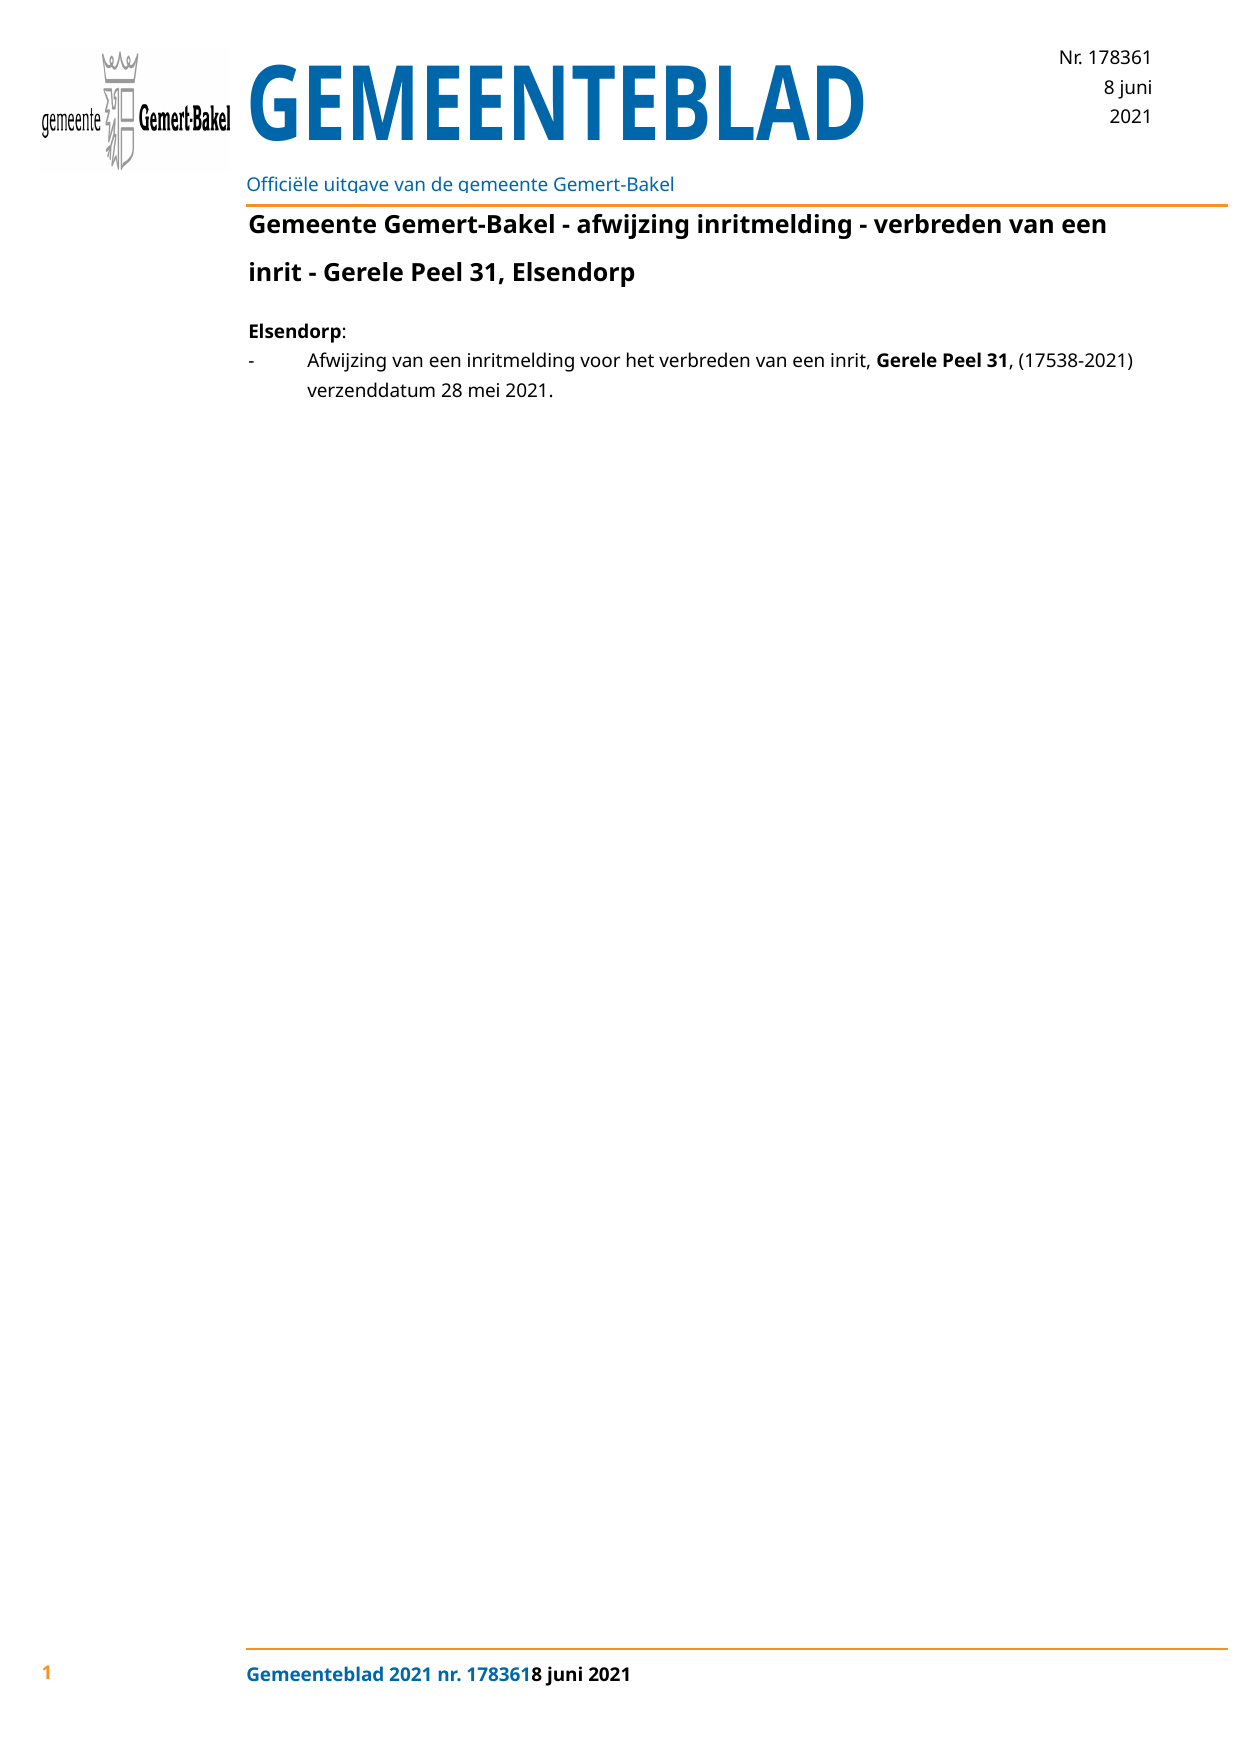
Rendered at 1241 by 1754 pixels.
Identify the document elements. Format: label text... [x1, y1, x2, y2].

list Afwijzing van een inritmelding voor het verbreden van een inrit, Gerele Peel 31, (17538-2021) verzenddatum 28 mei 2021. [248, 347, 1152, 403]
picture [41, 47, 231, 172]
text Gemeente Gemert-Bakel - afwijzing inritmelding - verbreden van een inrit - Gerele Peel 31, Elsendorp [248, 207, 1152, 288]
text Elsendorp: [248, 318, 1152, 344]
